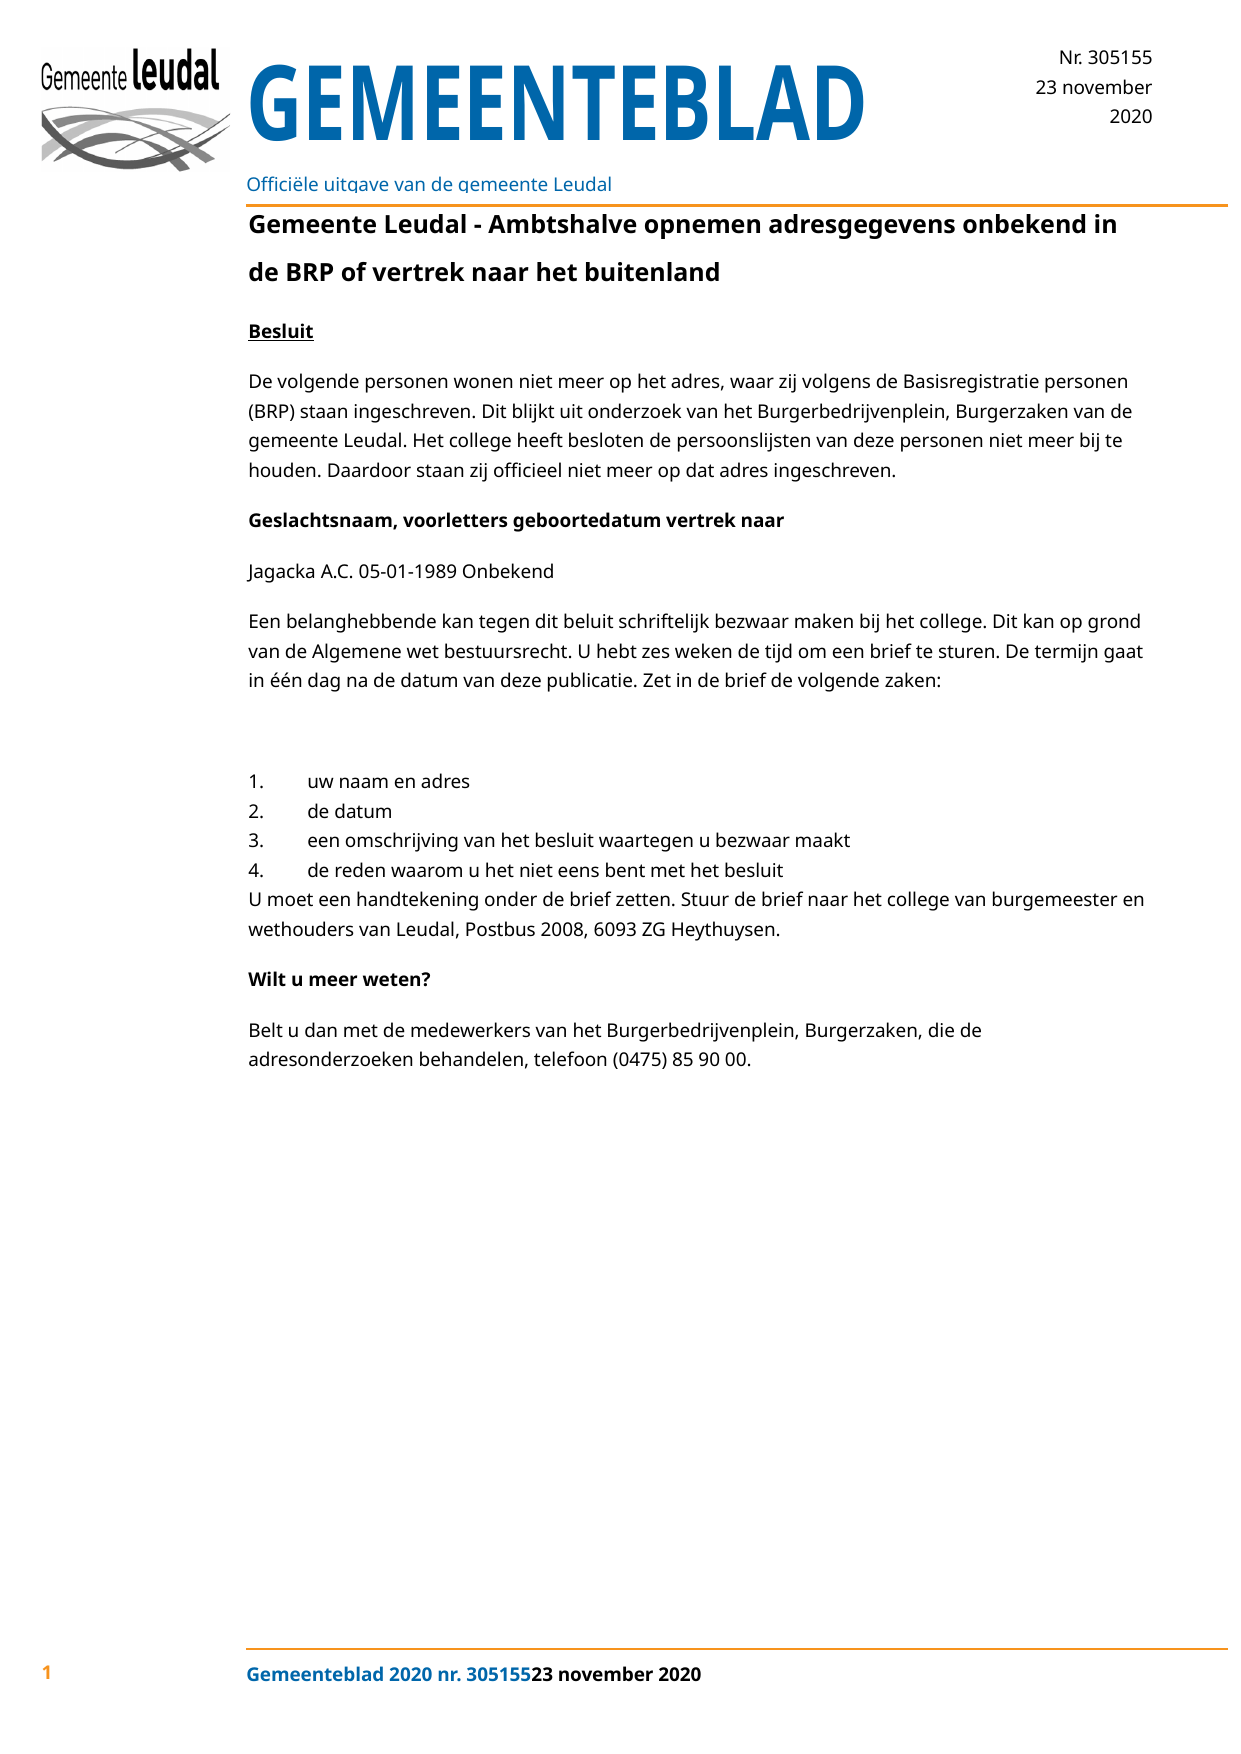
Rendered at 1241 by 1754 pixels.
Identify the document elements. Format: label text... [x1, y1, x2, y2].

list de reden waarom u het niet eens bent met het besluit [248, 857, 1152, 883]
text Wilt u meer weten? [248, 967, 1152, 992]
text Belt u dan met de medewerkers van het Burgerbedrijvenplein, Burgerzaken, die de adresonderzoeken behandelen, telefoon (0475) 85 90 00. [248, 1017, 1152, 1072]
text Gemeente Leudal - Ambtshalve opnemen adresgegevens onbekend in de BRP of vertrek naar het buitenland [248, 207, 1152, 288]
text U moet een handtekening onder de brief zetten. Stuur de brief naar het college van burgemeester en wethouders van Leudal, Postbus 2008, 6093 ZG Heythuysen. [248, 887, 1152, 942]
list een omschrijving van het besluit waartegen u bezwaar maakt [248, 827, 1152, 853]
list uw naam en adres [248, 768, 1152, 794]
text De volgende personen wonen niet meer op het adres, waar zij volgens de Basisregistratie personen (BRP) staan ingeschreven. Dit blijkt uit onderzoek van het Burgerbedrijvenplein, Burgerzaken van de gemeente Leudal. Het college heeft besloten de persoonslijsten van deze personen niet meer bij te houden. Daardoor staan zij officieel niet meer op dat adres ingeschreven. [248, 368, 1152, 483]
text Jagacka A.C. 05-01-1989 Onbekend [248, 558, 1152, 584]
text Een belanghebbende kan tegen dit beluit schriftelijk bezwaar maken bij het college. Dit kan op grond van de Algemene wet bestuursrecht. U hebt zes weken de tijd om een brief te sturen. De termijn gaat in één dag na de datum van deze publicatie. Zet in de brief de volgende zaken: [248, 608, 1152, 693]
text Besluit [248, 318, 1152, 344]
picture [41, 47, 231, 172]
list de datum [248, 798, 1152, 824]
text Geslachtsnaam, voorletters geboortedatum vertrek naar [248, 507, 1152, 533]
